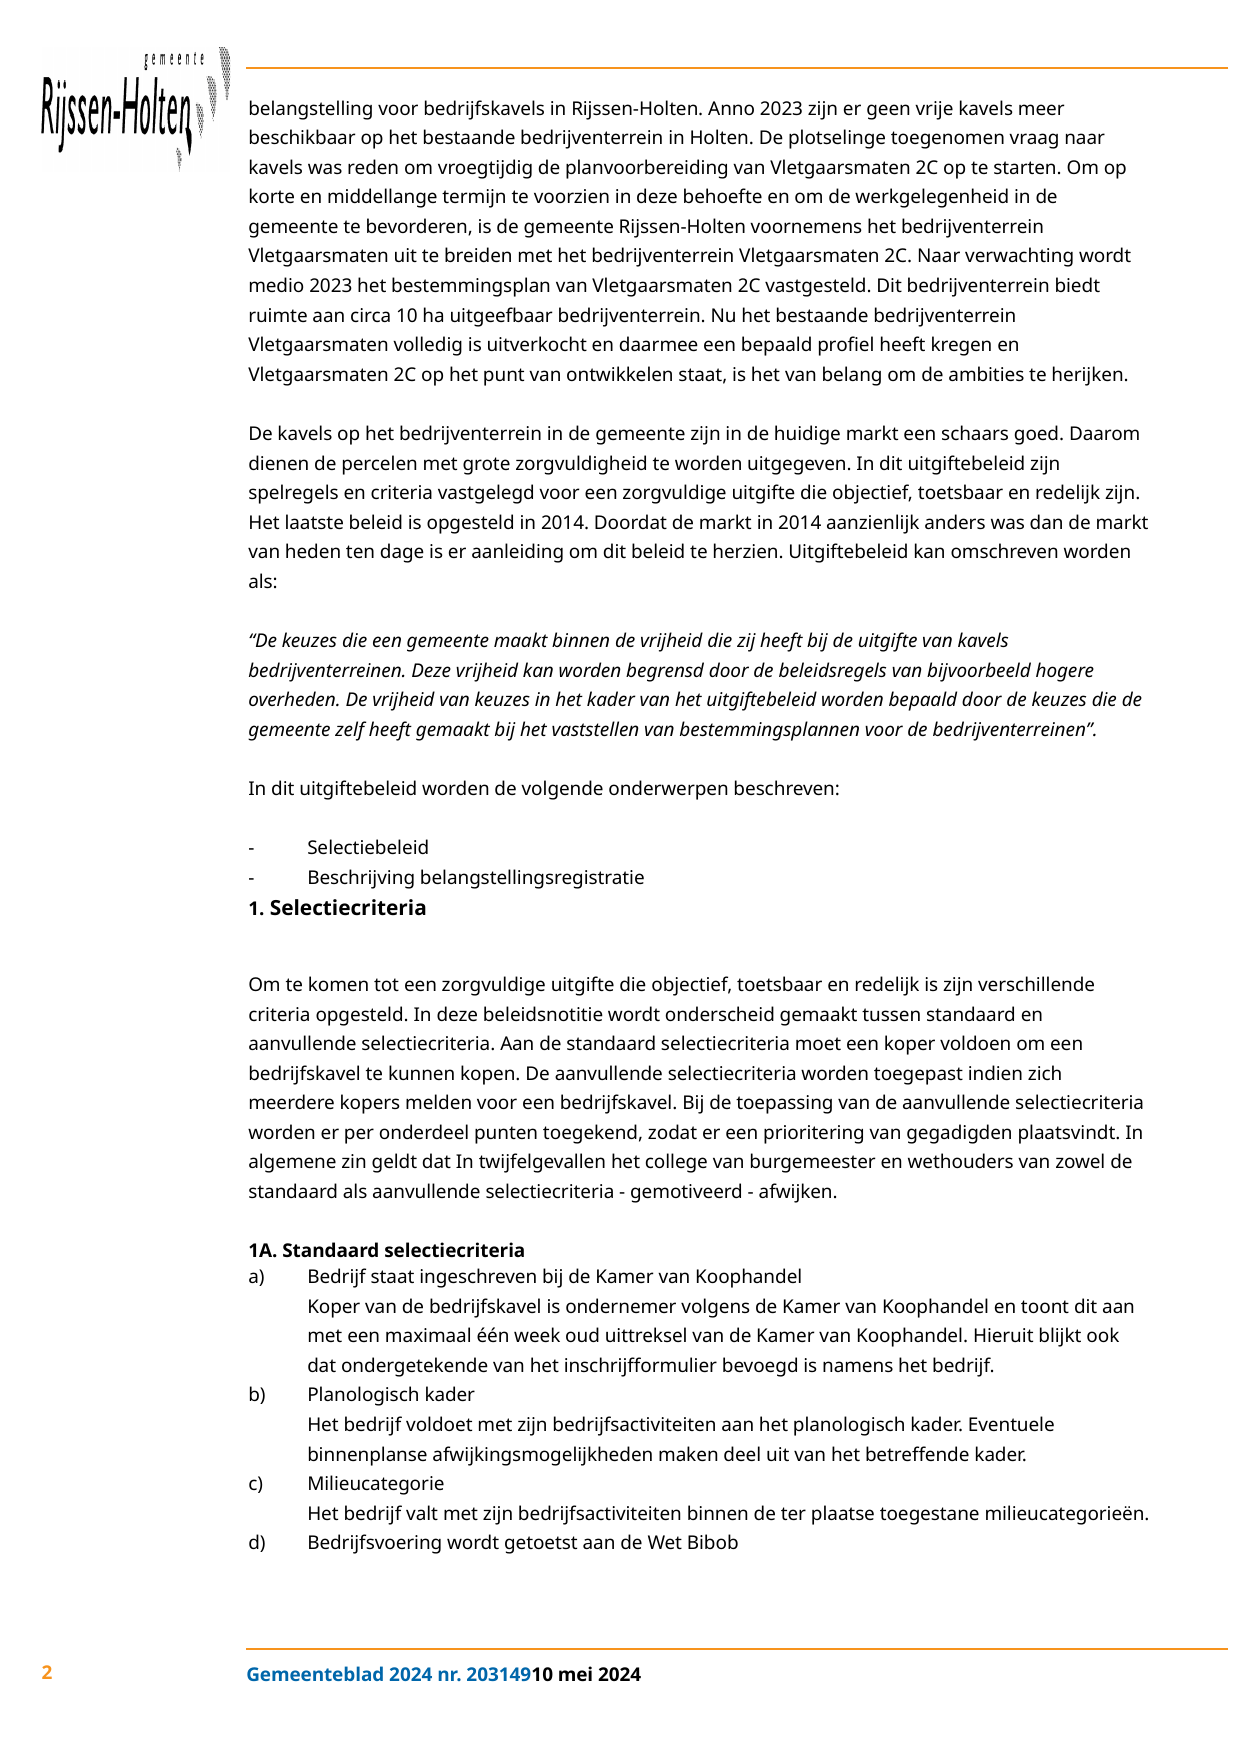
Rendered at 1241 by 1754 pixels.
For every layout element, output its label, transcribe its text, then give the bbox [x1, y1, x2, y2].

text belangstelling voor bedrijfskavels in Rijssen-Holten. Anno 2023 zijn er geen vrije kavels meer beschikbaar op het bestaande bedrijventerrein in Holten. De plotselinge toegenomen vraag naar kavels was reden om vroegtijdig de planvoorbereiding van Vletgaarsmaten 2C op te starten. Om op korte en middellange termijn te voorzien in deze behoefte en om de werkgelegenheid in de gemeente te bevorderen, is de gemeente Rijssen-Holten voornemens het bedrijventerrein Vletgaarsmaten uit te breiden met het bedrijventerrein Vletgaarsmaten 2C. Naar verwachting wordt medio 2023 het bestemmingsplan van Vletgaarsmaten 2C vastgesteld. Dit bedrijventerrein biedt ruimte aan circa 10 ha uitgeefbaar bedrijventerrein. Nu het bestaande bedrijventerrein Vletgaarsmaten volledig is uitverkocht en daarmee een bepaald profiel heeft kregen en Vletgaarsmaten 2C op het punt van ontwikkelen staat, is het van belang om de ambities te herijken. [248, 95, 1152, 387]
text In dit uitgiftebeleid worden de volgende onderwerpen beschreven: [248, 775, 1152, 801]
list Het bedrijf valt met zijn bedrijfsactiviteiten binnen de ter plaatse toegestane milieucategorieën. [248, 1500, 1152, 1526]
list Bedrijfsvoering wordt getoetst aan de Wet Bibob [248, 1529, 1152, 1555]
list Bedrijf staat ingeschreven bij de Kamer van Koophandel [248, 1263, 1152, 1289]
picture [41, 47, 231, 172]
list Koper van de bedrijfskavel is ondernemer volgens de Kamer van Koophandel en toont dit aan met een maximaal één week oud uittreksel van de Kamer van Koophandel. Hieruit blijkt ook dat ondergetekende van het inschrijfformulier bevoegd is namens het bedrijf. [248, 1293, 1152, 1378]
list Selectiebeleid [248, 834, 1152, 860]
list Het bedrijf voldoet met zijn bedrijfsactiviteiten aan het planologisch kader. Eventuele binnenplanse afwijkingsmogelijkheden maken deel uit van het betreffende kader. [248, 1411, 1152, 1466]
text 1A. Standaard selectiecriteria [248, 1237, 1152, 1263]
text 1. Selectiecriteria [248, 893, 1152, 922]
list Milieucategorie [248, 1470, 1152, 1496]
text “De keuzes die een gemeente maakt binnen de vrijheid die zij heeft bij de uitgifte van kavels bedrijventerreinen. Deze vrijheid kan worden begrensd door de beleidsregels van bijvoorbeeld hogere overheden. De vrijheid van keuzes in het kader van het uitgiftebeleid worden bepaald door de keuzes die de gemeente zelf heeft gemaakt bij het vaststellen van bestemmingsplannen voor de bedrijventerreinen”. [248, 627, 1152, 742]
list Planologisch kader [248, 1382, 1152, 1407]
list Beschrijving belangstellingsregistratie [248, 864, 1152, 890]
text Om te komen tot een zorgvuldige uitgifte die objectief, toetsbaar en redelijk is zijn verschillende criteria opgesteld. In deze beleidsnotitie wordt onderscheid gemaakt tussen standaard en aanvullende selectiecriteria. Aan de standaard selectiecriteria moet een koper voldoen om een bedrijfskavel te kunnen kopen. De aanvullende selectiecriteria worden toegepast indien zich meerdere kopers melden voor een bedrijfskavel. Bij de toepassing van de aanvullende selectiecriteria worden er per onderdeel punten toegekend, zodat er een prioritering van gegadigden plaatsvindt. In algemene zin geldt dat In twijfelgevallen het college van burgemeester en wethouders van zowel de standaard als aanvullende selectiecriteria - gemotiveerd - afwijken. [248, 971, 1152, 1204]
text De kavels op het bedrijventerrein in de gemeente zijn in de huidige markt een schaars goed. Daarom dienen de percelen met grote zorgvuldigheid te worden uitgegeven. In dit uitgiftebeleid zijn spelregels en criteria vastgelegd voor een zorgvuldige uitgifte die objectief, toetsbaar en redelijk zijn. Het laatste beleid is opgesteld in 2014. Doordat de markt in 2014 aanzienlijk anders was dan de markt van heden ten dage is er aanleiding om dit beleid te herzien. Uitgiftebeleid kan omschreven worden als: [248, 420, 1152, 594]
